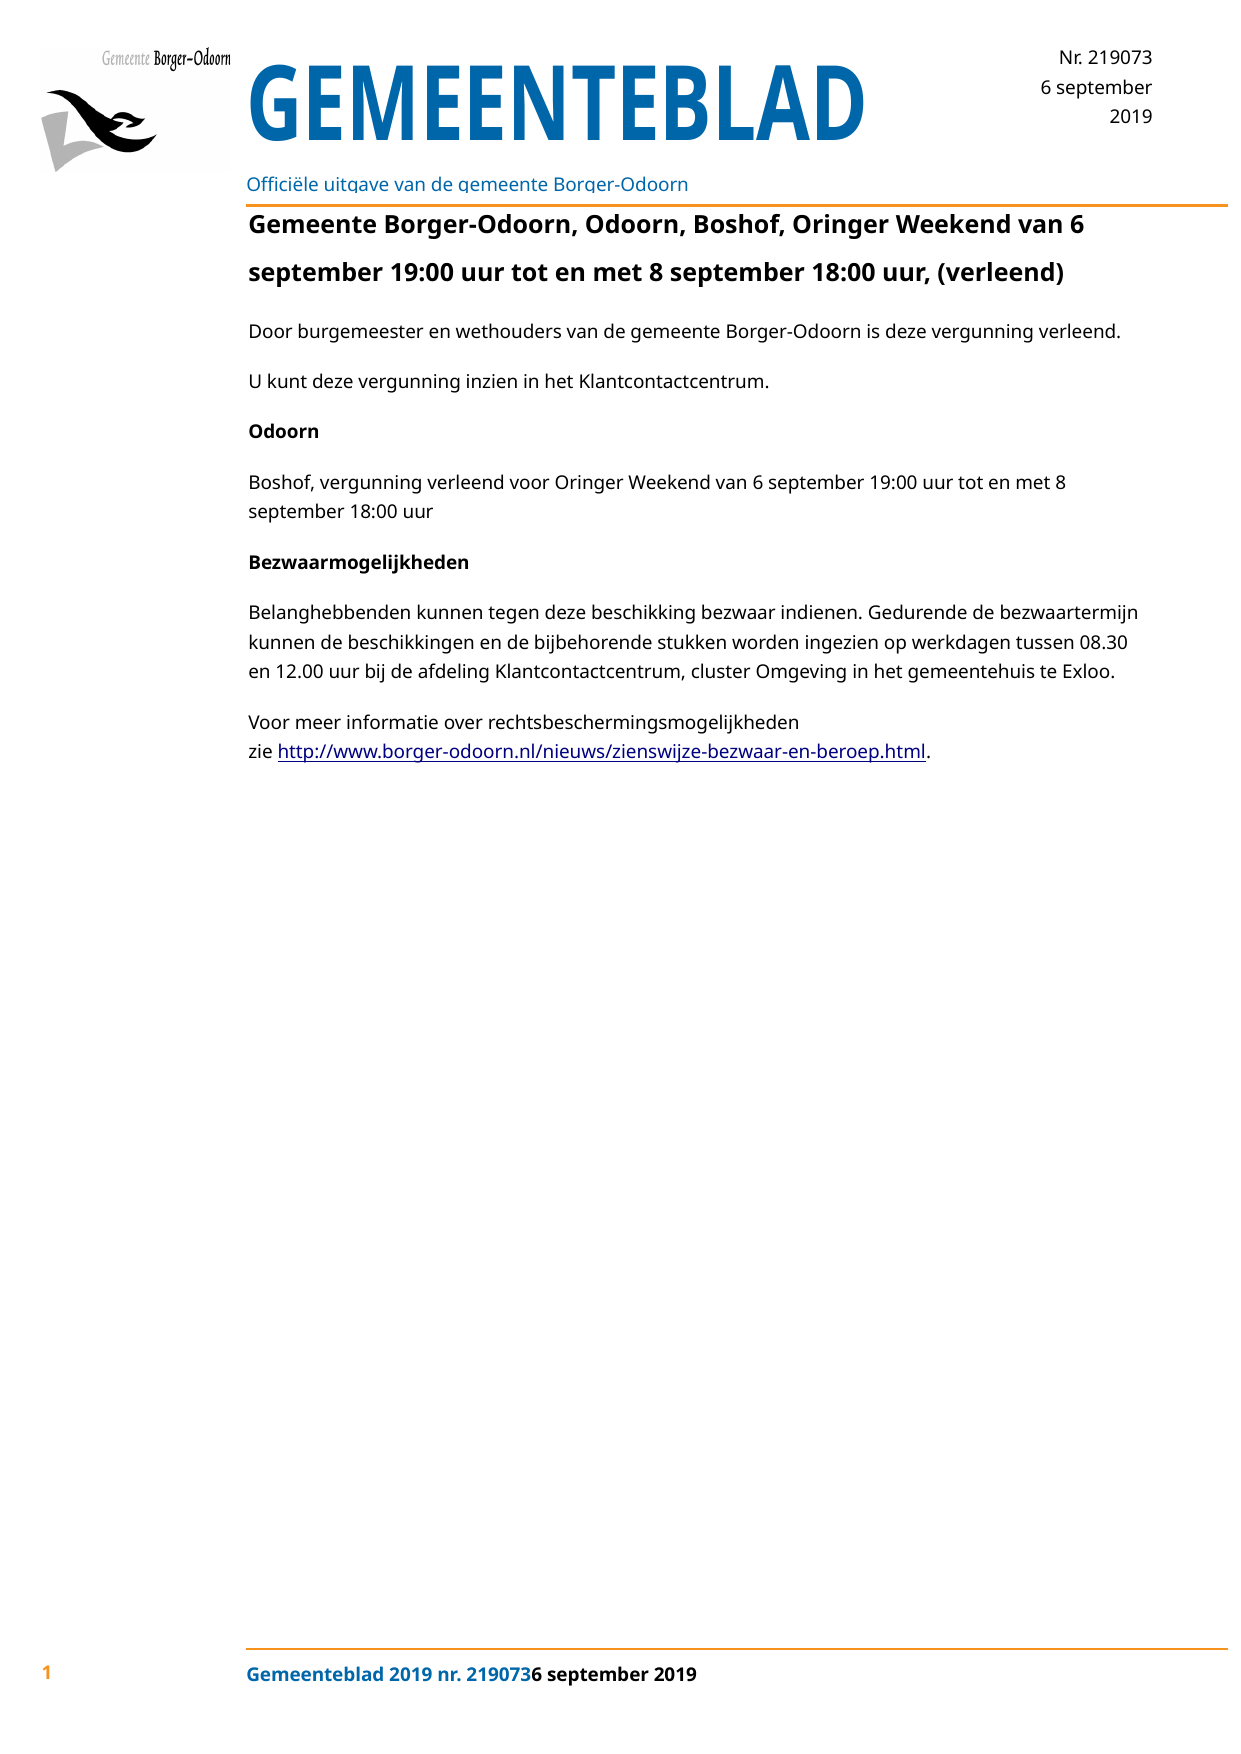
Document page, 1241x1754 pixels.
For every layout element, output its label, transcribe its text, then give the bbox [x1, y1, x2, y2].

text Boshof, vergunning verleend voor Oringer Weekend van 6 september 19:00 uur tot en met 8 september 18:00 uur [248, 469, 1152, 524]
text Bezwaarmogelijkheden [248, 549, 1152, 575]
text Voor meer informatie over rechtsbeschermingsmogelijkheden zie http://www.borger-odoorn.nl/nieuws/zienswijze-bezwaar-en-beroep.html. [248, 709, 1152, 764]
text Belanghebbenden kunnen tegen deze beschikking bezwaar indienen. Gedurende de bezwaartermijn kunnen de beschikkingen en de bijbehorende stukken worden ingezien op werkdagen tussen 08.30 en 12.00 uur bij de afdeling Klantcontactcentrum, cluster Omgeving in het gemeentehuis te Exloo. [248, 599, 1152, 684]
picture [41, 47, 231, 172]
text Odoorn [248, 419, 1152, 444]
text U kunt deze vergunning inzien in het Klantcontactcentrum. [248, 368, 1152, 394]
text Door burgemeester en wethouders van de gemeente Borger-Odoorn is deze vergunning verleend. [248, 318, 1152, 344]
text Gemeente Borger-Odoorn, Odoorn, Boshof, Oringer Weekend van 6 september 19:00 uur tot en met 8 september 18:00 uur, (verleend) [248, 207, 1152, 288]
